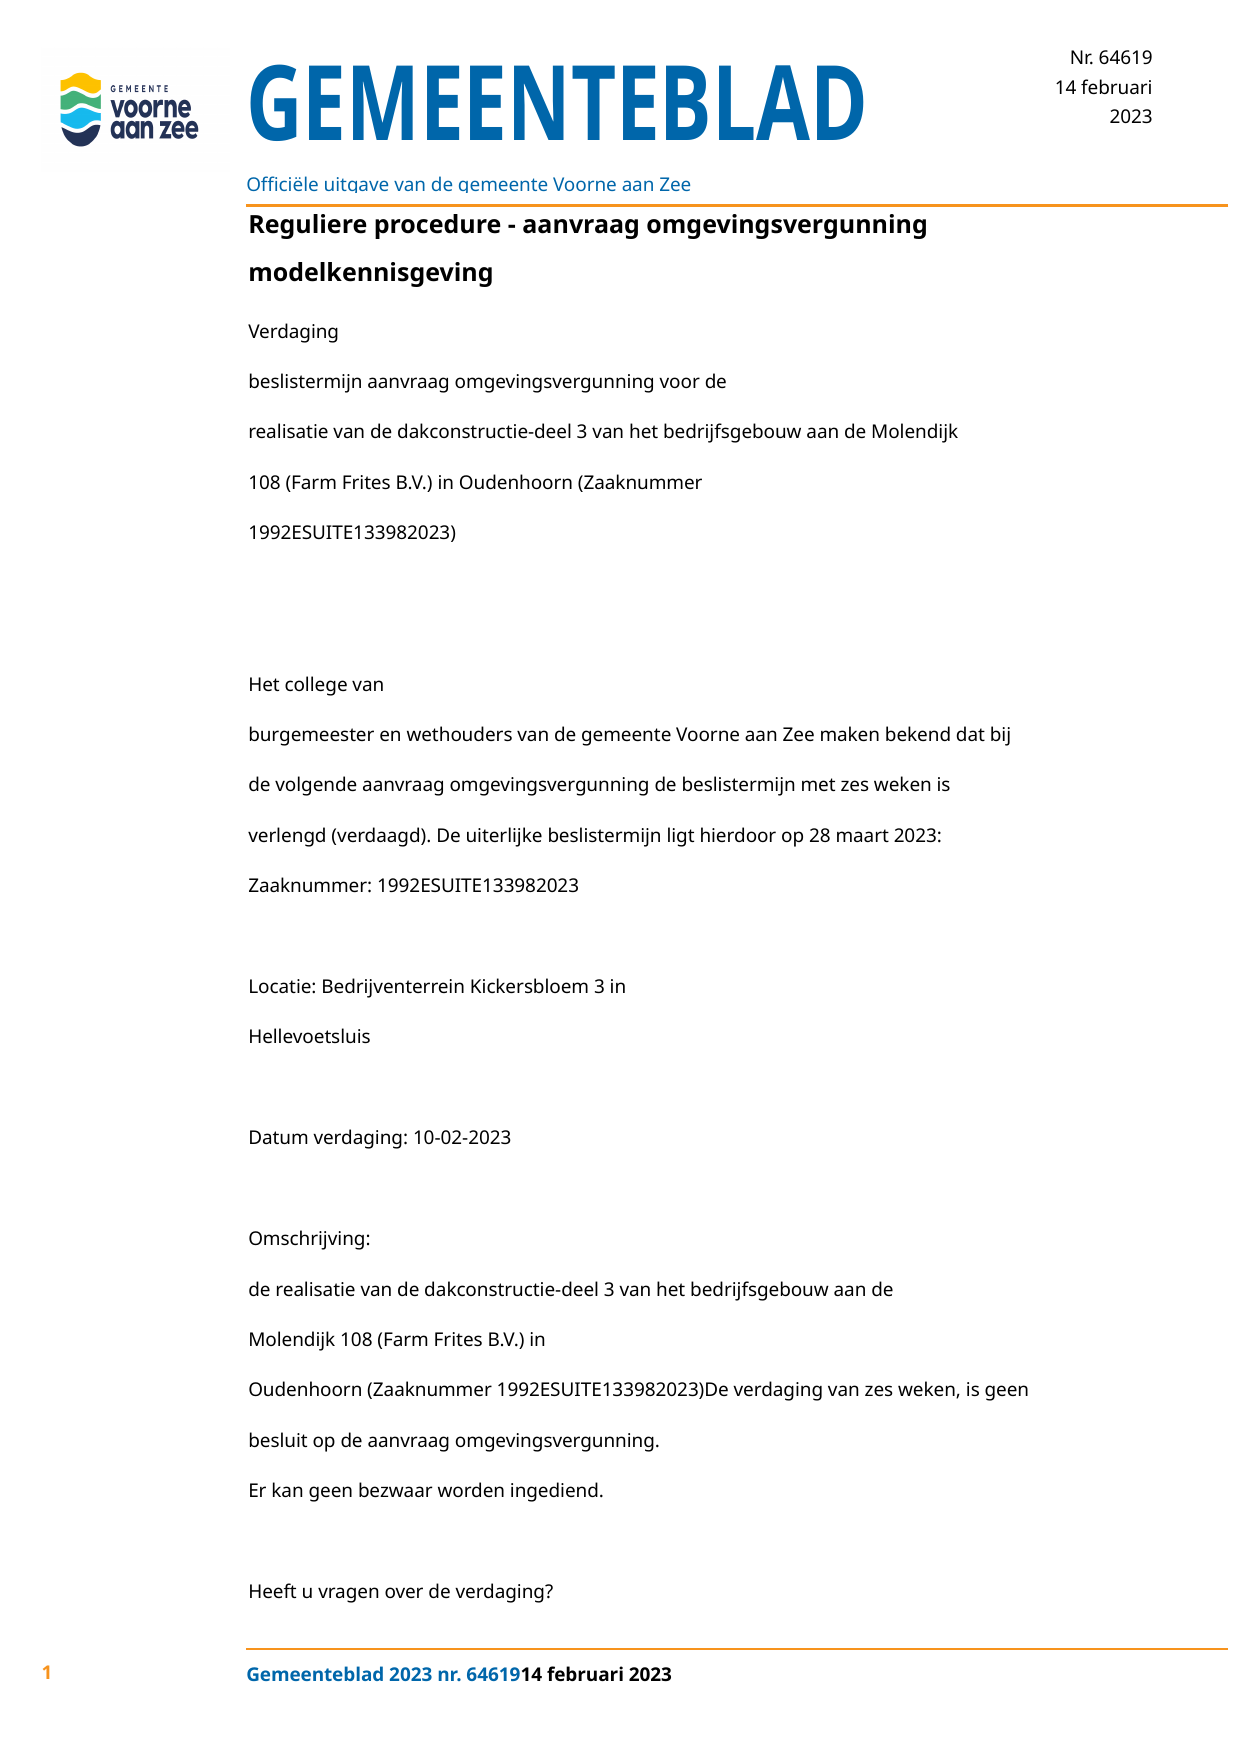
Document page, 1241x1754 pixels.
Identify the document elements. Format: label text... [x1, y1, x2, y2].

text realisatie van de dakconstructie-deel 3 van het bedrijfsgebouw aan de Molendijk [248, 419, 1152, 444]
text 108 (Farm Frites B.V.) in Oudenhoorn (Zaaknummer [248, 469, 1152, 495]
text de volgende aanvraag omgevingsvergunning de beslistermijn met zes weken is [248, 772, 1152, 797]
text Heeft u vragen over de verdaging? [248, 1578, 1152, 1604]
text Er kan geen bezwaar worden ingediend. [248, 1477, 1152, 1503]
text Hellevoetsluis [248, 1024, 1152, 1049]
picture [41, 47, 231, 172]
text Het college van [248, 671, 1152, 697]
text besluit op de aanvraag omgevingsvergunning. [248, 1427, 1152, 1453]
text Verdaging [248, 318, 1152, 344]
text 1992ESUITE133982023) [248, 519, 1152, 545]
text Molendijk 108 (Farm Frites B.V.) in [248, 1326, 1152, 1352]
text Datum verdaging: 10-02-2023 [248, 1124, 1152, 1150]
text Reguliere procedure - aanvraag omgevingsvergunning modelkennisgeving [248, 207, 1152, 288]
text verlengd (verdaagd). De uiterlijke beslistermijn ligt hierdoor op 28 maart 2023: [248, 822, 1152, 848]
text beslistermijn aanvraag omgevingsvergunning voor de [248, 368, 1152, 394]
text Locatie: Bedrijventerrein Kickersbloem 3 in [248, 973, 1152, 999]
text burgemeester en wethouders van de gemeente Voorne aan Zee maken bekend dat bij [248, 721, 1152, 747]
text Zaaknummer: 1992ESUITE133982023 [248, 872, 1152, 898]
text Omschrijving: [248, 1225, 1152, 1251]
text de realisatie van de dakconstructie-deel 3 van het bedrijfsgebouw aan de [248, 1276, 1152, 1302]
text Oudenhoorn (Zaaknummer 1992ESUITE133982023)De verdaging van zes weken, is geen [248, 1377, 1152, 1402]
